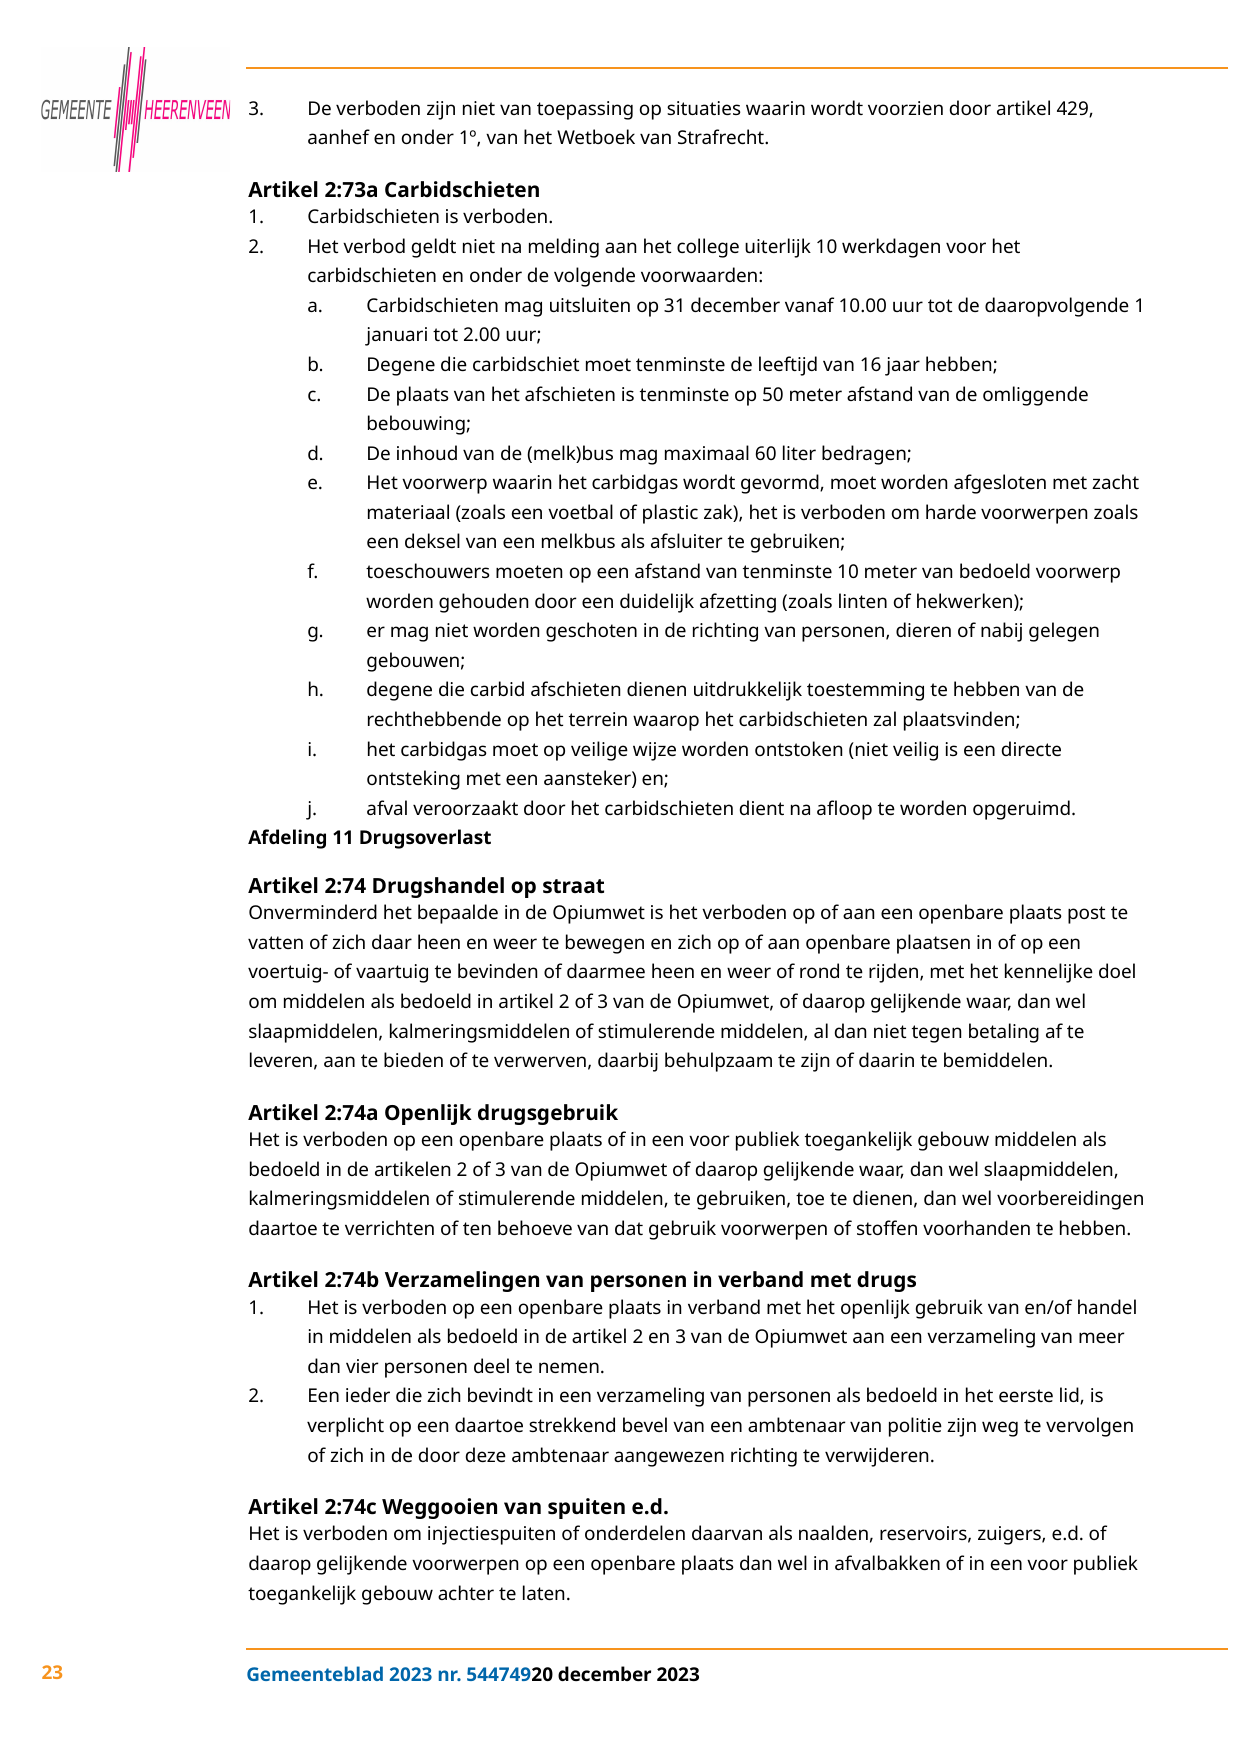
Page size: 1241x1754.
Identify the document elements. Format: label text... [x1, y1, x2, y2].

picture [41, 47, 231, 172]
list Carbidschieten is verboden. [248, 203, 1152, 229]
list Een ieder die zich bevindt in een verzameling van personen als bedoeld in het eerste lid, is verplicht op een daartoe strekkend bevel van een ambtenaar van politie zijn weg te vervolgen of zich in de door deze ambtenaar aangewezen richting te verwijderen. [248, 1383, 1152, 1467]
list De inhoud van de (melk)bus mag maximaal 60 liter bedragen; [307, 440, 1152, 466]
list Carbidschieten mag uitsluiten op 31 december vanaf 10.00 uur tot de daaropvolgende 1 januari tot 2.00 uur; [307, 292, 1152, 347]
list Het voorwerp waarin het carbidgas wordt gevormd, moet worden afgesloten met zacht materiaal (zoals een voetbal of plastic zak), het is verboden om harde voorwerpen zoals een deksel van een melkbus als afsluiter te gebruiken; [307, 469, 1152, 554]
text Onverminderd het bepaalde in de Opiumwet is het verboden op of aan een openbare plaats post te vatten of zich daar heen en weer te bewegen en zich op of aan openbare plaatsen in of op een voertuig- of vaartuig te bevinden of daarmee heen en weer of rond te rijden, met het kennelijke doel om middelen als bedoeld in artikel 2 of 3 van de Opiumwet, of daarop gelijkende waar, dan wel slaapmiddelen, kalmeringsmiddelen of stimulerende middelen, al dan niet tegen betaling af te leveren, aan te bieden of te verwerven, daarbij behulpzaam te zijn of daarin te bemiddelen. [248, 899, 1152, 1073]
list degene die carbid afschieten dienen uitdrukkelijk toestemming te hebben van de rechthebbende op het terrein waarop het carbidschieten zal plaatsvinden; [307, 677, 1152, 732]
text Artikel 2:74 Drugshandel op straat [248, 871, 1152, 899]
list De plaats van het afschieten is tenminste op 50 meter afstand van de omliggende bebouwing; [307, 381, 1152, 436]
list het carbidgas moet op veilige wijze worden ontstoken (niet veilig is een directe ontsteking met een aansteker) en; [307, 736, 1152, 791]
text Artikel 2:73a Carbidschieten [248, 175, 1152, 203]
text Artikel 2:74a Openlijk drugsgebruik [248, 1098, 1152, 1126]
text Het is verboden op een openbare plaats of in een voor publiek toegankelijk gebouw middelen als bedoeld in de artikelen 2 of 3 van de Opiumwet of daarop gelijkende waar, dan wel slaapmiddelen, kalmeringsmiddelen of stimulerende middelen, te gebruiken, toe te dienen, dan wel voorbereidingen daartoe te verrichten of ten behoeve van dat gebruik voorwerpen of stoffen voorhanden te hebben. [248, 1126, 1152, 1241]
list er mag niet worden geschoten in de richting van personen, dieren of nabij gelegen gebouwen; [307, 617, 1152, 673]
text Het is verboden om injectiespuiten of onderdelen daarvan als naalden, reservoirs, zuigers, e.d. of daarop gelijkende voorwerpen op een openbare plaats dan wel in afvalbakken of in een voor publiek toegankelijk gebouw achter te laten. [248, 1521, 1152, 1606]
text Afdeling 11 Drugsoverlast [248, 824, 1152, 850]
list Het is verboden op een openbare plaats in verband met het openlijk gebruik van en/of handel in middelen als bedoeld in de artikel 2 en 3 van de Opiumwet aan een verzameling van meer dan vier personen deel te nemen. [248, 1294, 1152, 1379]
list Het verbod geldt niet na melding aan het college uiterlijk 10 werkdagen voor het carbidschieten en onder de volgende voorwaarden: [248, 233, 1152, 288]
text Artikel 2:74c Weggooien van spuiten e.d. [248, 1492, 1152, 1521]
list toeschouwers moeten op een afstand van tenminste 10 meter van bedoeld voorwerp worden gehouden door een duidelijk afzetting (zoals linten of hekwerken); [307, 558, 1152, 613]
list De verboden zijn niet van toepassing op situaties waarin wordt voorzien door artikel 429, aanhef en onder 1º, van het Wetboek van Strafrecht. [248, 95, 1152, 150]
list Degene die carbidschiet moet tenminste de leeftijd van 16 jaar hebben; [307, 351, 1152, 377]
text Artikel 2:74b Verzamelingen van personen in verband met drugs [248, 1265, 1152, 1294]
list afval veroorzaakt door het carbidschieten dient na afloop te worden opgeruimd. [307, 795, 1152, 821]
